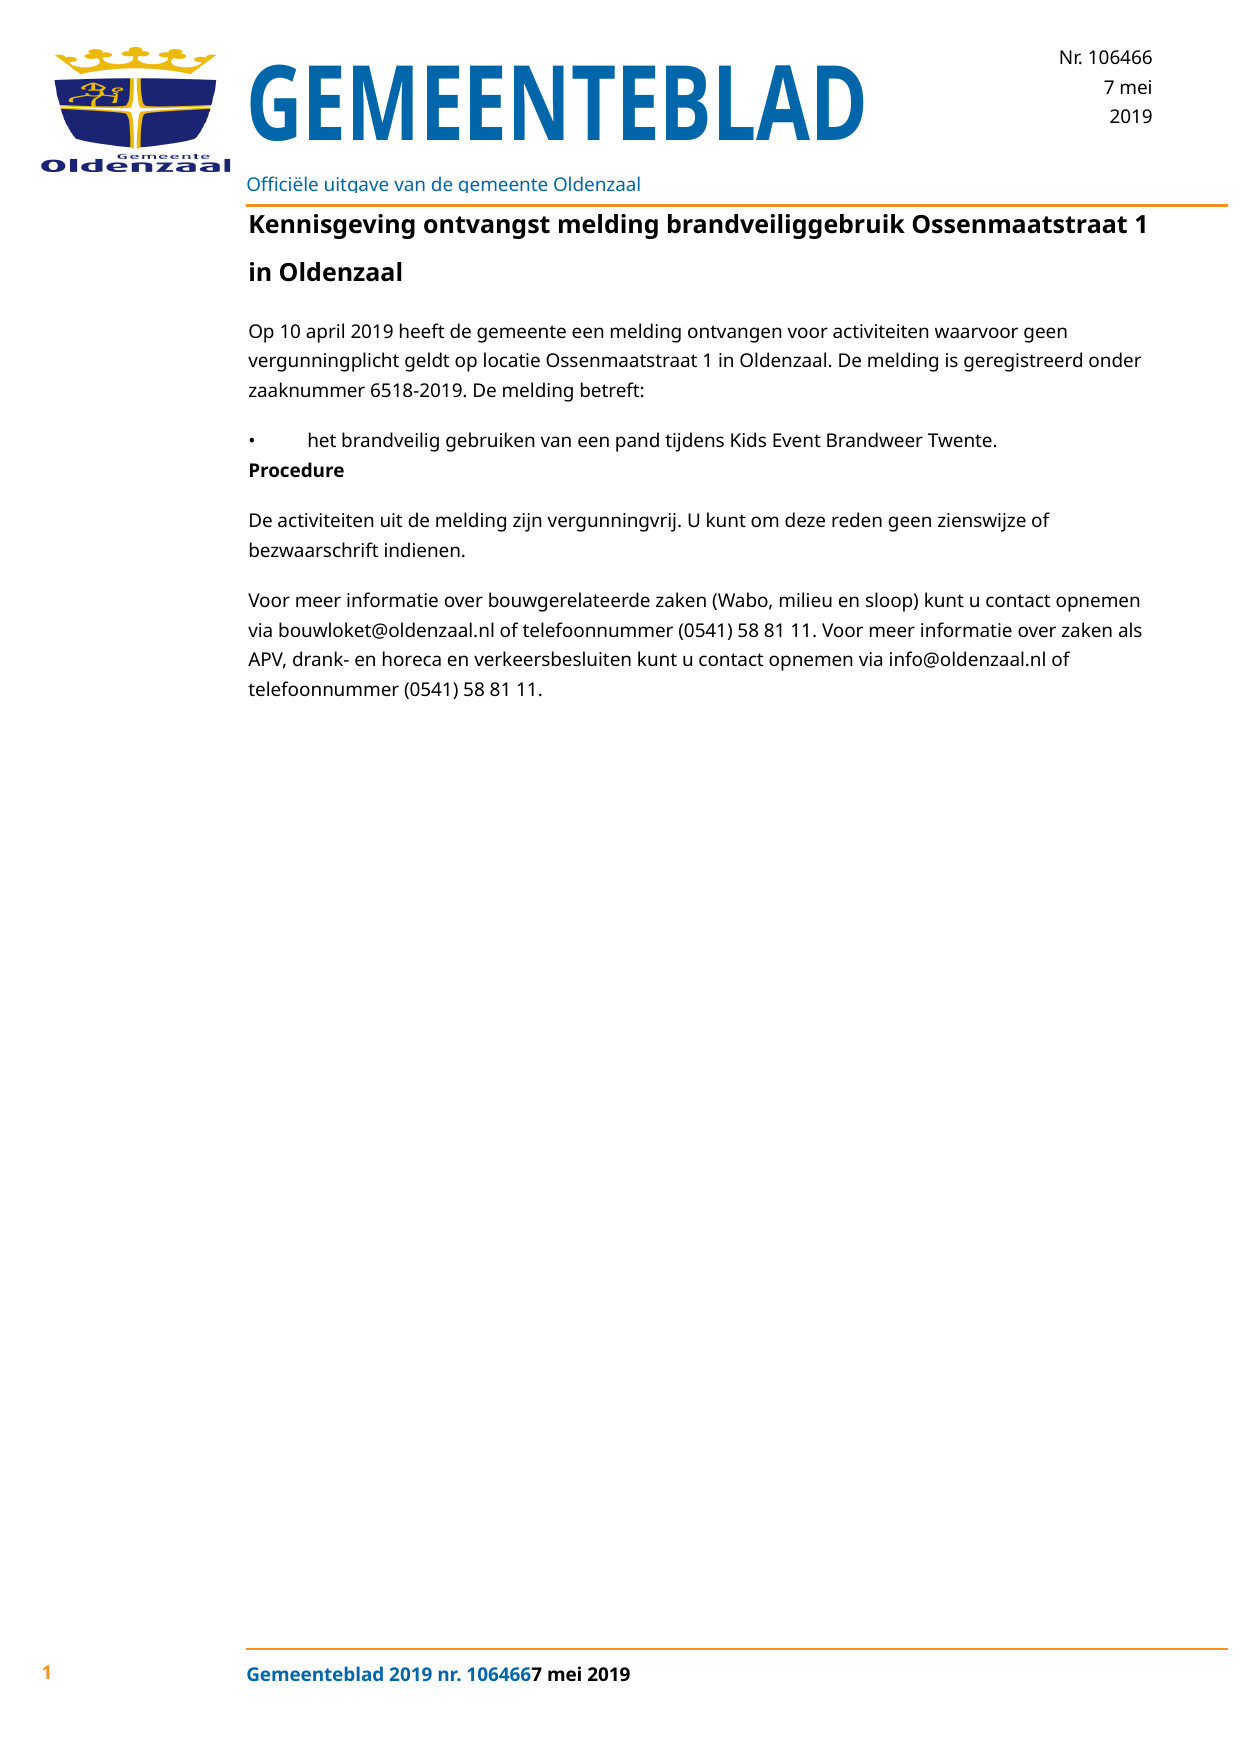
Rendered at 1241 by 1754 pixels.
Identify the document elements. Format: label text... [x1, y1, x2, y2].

text Voor meer informatie over bouwgerelateerde zaken (Wabo, milieu en sloop) kunt u contact opnemen via bouwloket@oldenzaal.nl of telefoonnummer (0541) 58 81 11. Voor meer informatie over zaken als APV, drank- en horeca en verkeersbesluiten kunt u contact opnemen via info@oldenzaal.nl of telefoonnummer (0541) 58 81 11. [248, 587, 1152, 702]
text Op 10 april 2019 heeft de gemeente een melding ontvangen voor activiteiten waarvoor geen vergunningplicht geldt op locatie Ossenmaatstraat 1 in Oldenzaal. De melding is geregistreerd onder zaaknummer 6518-2019. De melding betreft: [248, 318, 1152, 403]
text Procedure [248, 457, 1152, 483]
text Kennisgeving ontvangst melding brandveiliggebruik Ossenmaatstraat 1 in Oldenzaal [248, 207, 1152, 288]
picture [41, 47, 231, 172]
list het brandveilig gebruiken van een pand tijdens Kids Event Brandweer Twente. [248, 427, 1152, 453]
text De activiteiten uit de melding zijn vergunningvrij. U kunt om deze reden geen zienswijze of bezwaarschrift indienen. [248, 507, 1152, 563]
